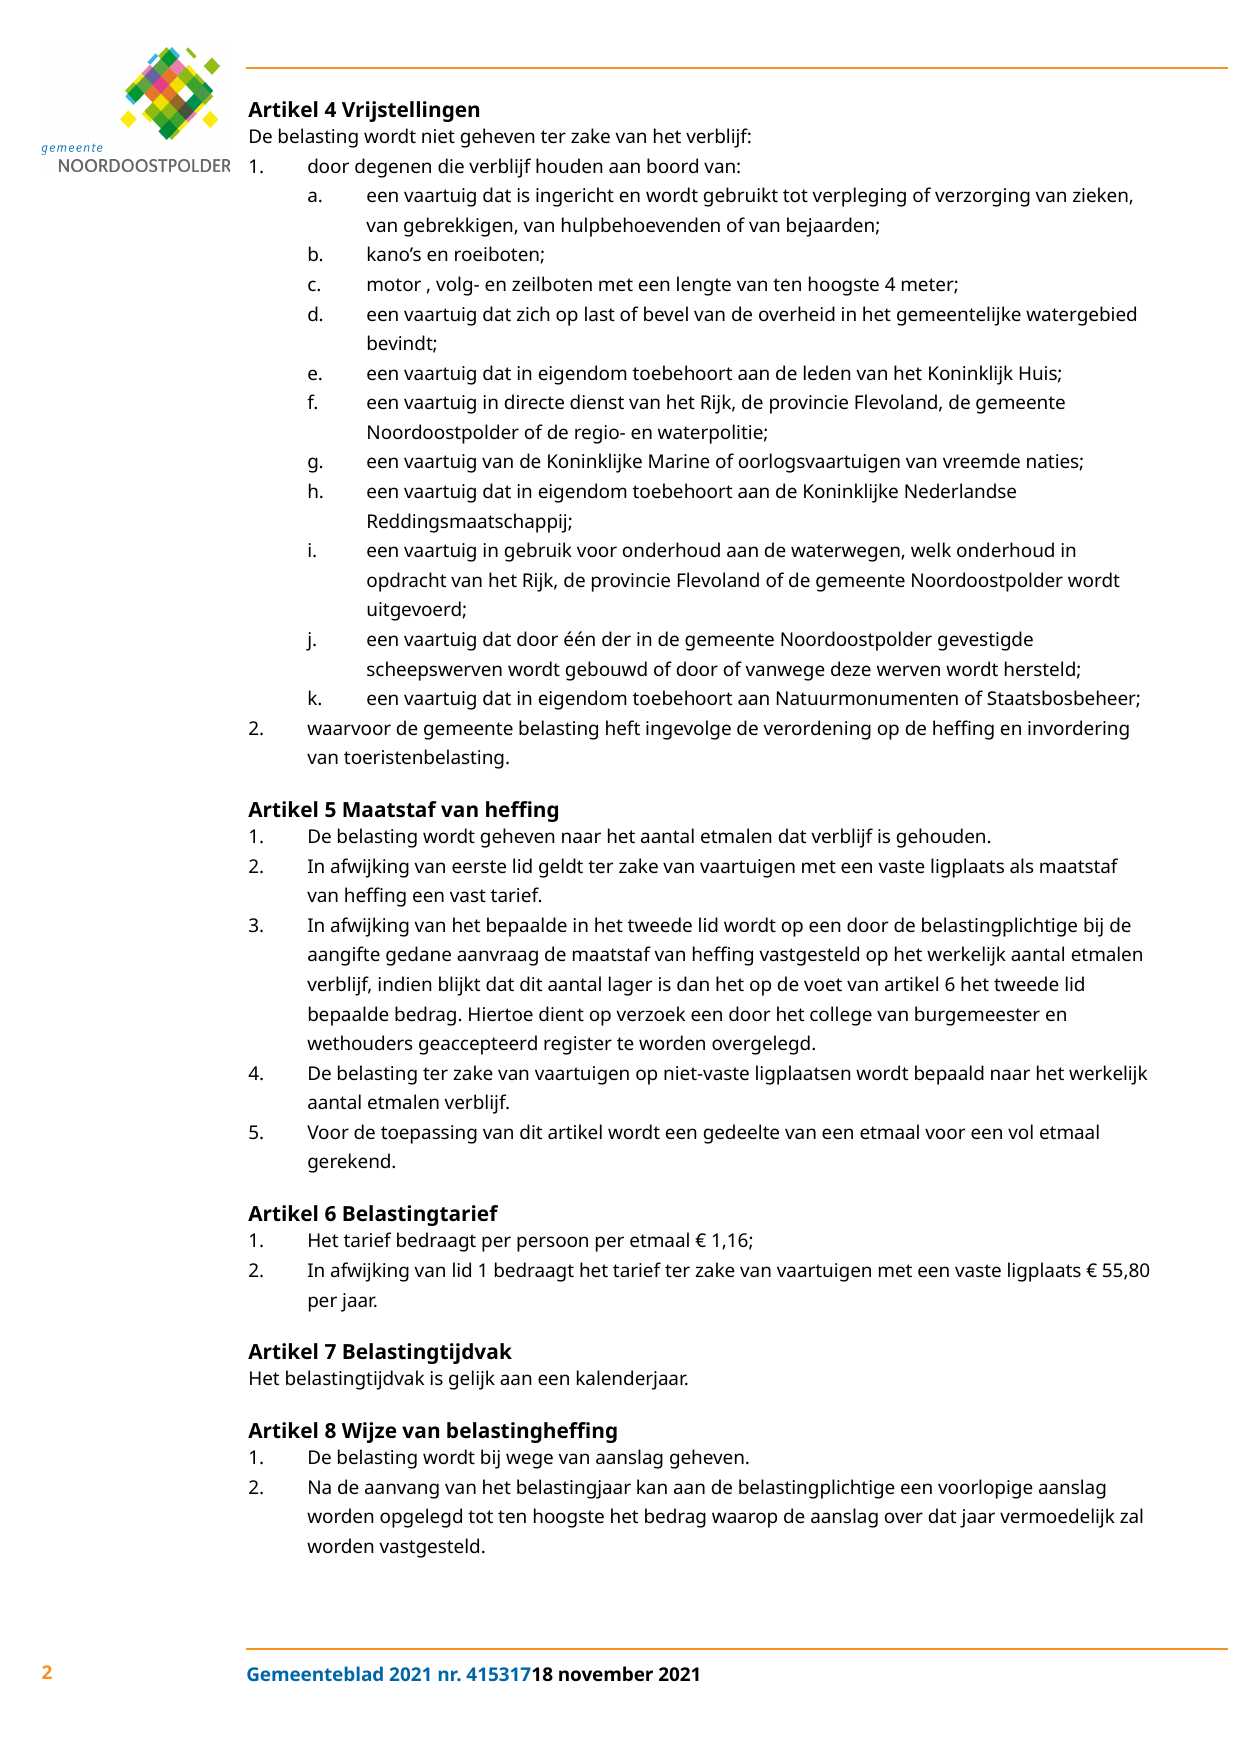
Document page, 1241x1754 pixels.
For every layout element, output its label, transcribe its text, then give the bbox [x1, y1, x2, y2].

list een vaartuig dat door één der in de gemeente Noordoostpolder gevestigde scheepswerven wordt gebouwd of door of vanwege deze werven wordt hersteld; [307, 626, 1152, 681]
list Na de aanvang van het belastingjaar kan aan de belastingplichtige een voorlopige aanslag worden opgelegd tot ten hoogste het bedrag waarop de aanslag over dat jaar vermoedelijk zal worden vastgesteld. [248, 1474, 1152, 1559]
text De belasting wordt niet geheven ter zake van het verblijf: [248, 123, 1152, 149]
list een vaartuig dat zich op last of bevel van de overheid in het gemeentelijke watergebied bevindt; [307, 301, 1152, 356]
list Voor de toepassing van dit artikel wordt een gedeelte van een etmaal voor een vol etmaal gerekend. [248, 1119, 1152, 1174]
list een vaartuig dat in eigendom toebehoort aan de Koninklijke Nederlandse Reddingsmaatschappij; [307, 478, 1152, 533]
list Het tarief bedraagt per persoon per etmaal € 1,16; [248, 1228, 1152, 1253]
list In afwijking van lid 1 bedraagt het tarief ter zake van vaartuigen met een vaste ligplaats € 55,80 per jaar. [248, 1257, 1152, 1312]
list De belasting wordt bij wege van aanslag geheven. [248, 1444, 1152, 1470]
text Artikel 7 Belastingtijdvak [248, 1337, 1152, 1366]
list door degenen die verblijf houden aan boord van: [248, 153, 1152, 178]
text Artikel 4 Vrijstellingen [248, 95, 1152, 123]
list De belasting wordt geheven naar het aantal etmalen dat verblijf is gehouden. [248, 823, 1152, 849]
text Artikel 5 Maatstaf van heffing [248, 795, 1152, 823]
text Het belastingtijdvak is gelijk aan een kalenderjaar. [248, 1366, 1152, 1391]
text Artikel 6 Belastingtarief [248, 1199, 1152, 1228]
list een vaartuig dat in eigendom toebehoort aan Natuurmonumenten of Staatsbosbeheer; [307, 685, 1152, 711]
picture [41, 47, 231, 172]
list een vaartuig in directe dienst van het Rijk, de provincie Flevoland, de gemeente Noordoostpolder of de regio- en waterpolitie; [307, 389, 1152, 445]
list een vaartuig in gebruik voor onderhoud aan de waterwegen, welk onderhoud in opdracht van het Rijk, de provincie Flevoland of de gemeente Noordoostpolder wordt uitgevoerd; [307, 537, 1152, 622]
list kano’s en roeiboten; [307, 242, 1152, 267]
list een vaartuig dat in eigendom toebehoort aan de leden van het Koninklijk Huis; [307, 360, 1152, 386]
list een vaartuig dat is ingericht en wordt gebruikt tot verpleging of verzorging van zieken, van gebrekkigen, van hulpbehoevenden of van bejaarden; [307, 182, 1152, 238]
list De belasting ter zake van vaartuigen op niet-vaste ligplaatsen wordt bepaald naar het werkelijk aantal etmalen verblijf. [248, 1060, 1152, 1115]
list In afwijking van eerste lid geldt ter zake van vaartuigen met een vaste ligplaats als maatstaf van heffing een vast tarief. [248, 853, 1152, 908]
list motor , volg- en zeilboten met een lengte van ten hoogste 4 meter; [307, 271, 1152, 297]
list een vaartuig van de Koninklijke Marine of oorlogsvaartuigen van vreemde naties; [307, 449, 1152, 474]
text Artikel 8 Wijze van belastingheffing [248, 1416, 1152, 1444]
list In afwijking van het bepaalde in het tweede lid wordt op een door de belastingplichtige bij de aangifte gedane aanvraag de maatstaf van heffing vastgesteld op het werkelijk aantal etmalen verblijf, indien blijkt dat dit aantal lager is dan het op de voet van artikel 6 het tweede lid bepaalde bedrag. Hiertoe dient op verzoek een door het college van burgemeester en wethouders geaccepteerd register te worden overgelegd. [248, 912, 1152, 1056]
list waarvoor de gemeente belasting heft ingevolge de verordening op de heffing en invordering van toeristenbelasting. [248, 715, 1152, 770]
